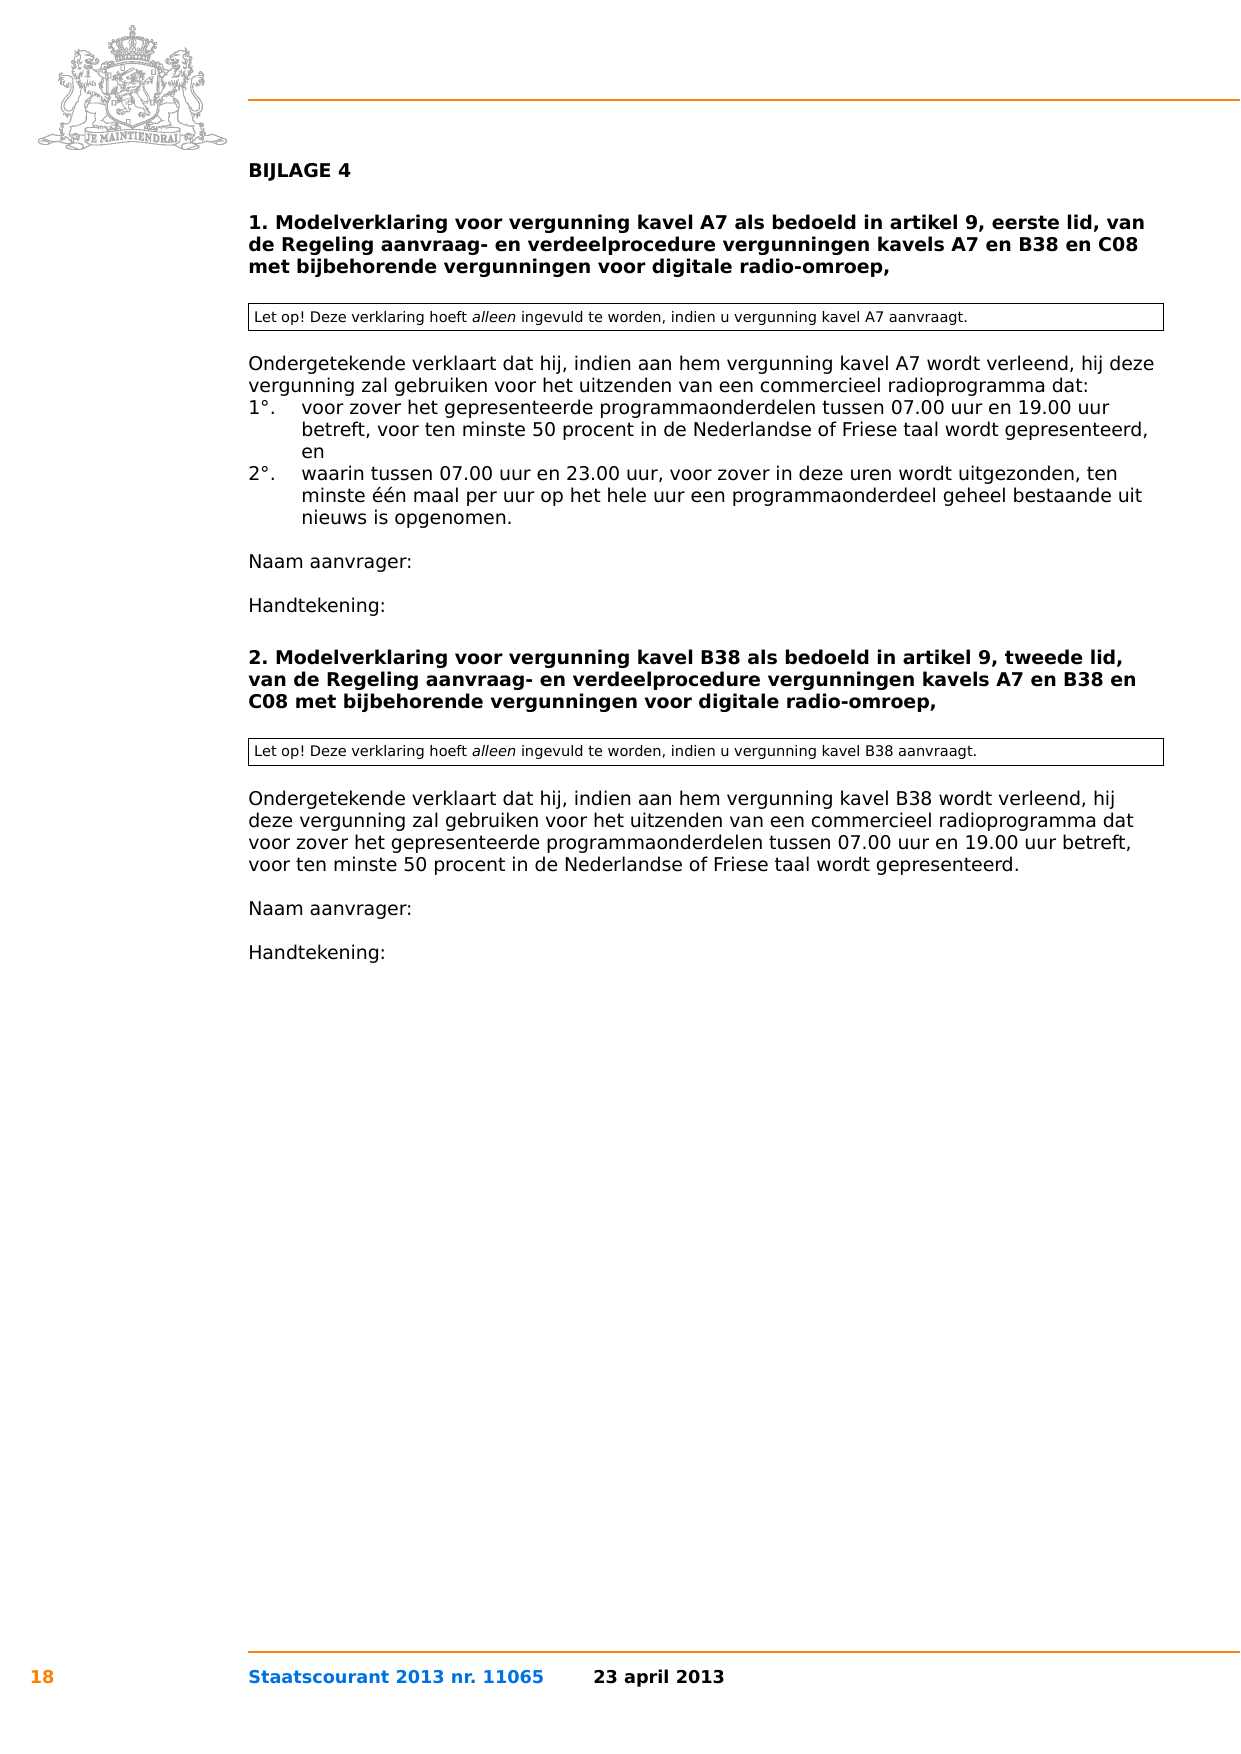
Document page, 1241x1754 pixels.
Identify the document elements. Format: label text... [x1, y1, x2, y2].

text Ondergetekende verklaart dat hij, indien aan hem vergunning kavel A7 wordt verleend, hij deze vergunning zal gebruiken voor het uitzenden van een commercieel radioprogramma dat: [248, 353, 1163, 397]
subtitle 1. Modelverklaring voor vergunning kavel A7 als bedoeld in artikel 9, eerste lid, van de Regeling aanvraag- en verdeelprocedure vergunningen kavels A7 en B38 en C08 met bijbehorende vergunningen voor digitale radio-omroep, [248, 212, 1163, 278]
text 2°. waarin tussen 07.00 uur en 23.00 uur, voor zover in deze uren wordt uitgezonden, ten minste één maal per uur op het hele uur een programmaonderdeel geheel bestaande uit nieuws is opgenomen. [248, 463, 1163, 529]
text Ondergetekende verklaart dat hij, indien aan hem vergunning kavel B38 wordt verleend, hij deze vergunning zal gebruiken voor het uitzenden van een commercieel radioprogramma dat voor zover het gepresenteerde programmaonderdelen tussen 07.00 uur en 19.00 uur betreft, voor ten minste 50 procent in de Nederlandse of Friese taal wordt gepresenteerd. [248, 788, 1163, 876]
text Handtekening: [248, 595, 1163, 617]
table_header Let op! Deze verklaring hoeft alleen ingevuld te worden, indien u vergunning kavel B38 aanvraagt. [249, 739, 1163, 765]
table_header Let op! Deze verklaring hoeft alleen ingevuld te worden, indien u vergunning kavel A7 aanvraagt. [249, 304, 1163, 330]
text Naam aanvrager: [248, 898, 1163, 920]
subtitle BIJLAGE 4 [248, 160, 1163, 182]
text Handtekening: [248, 942, 1163, 963]
text Naam aanvrager: [248, 551, 1163, 573]
picture [38, 25, 227, 150]
subtitle 2. Modelverklaring voor vergunning kavel B38 als bedoeld in artikel 9, tweede lid, van de Regeling aanvraag- en verdeelprocedure vergunningen kavels A7 en B38 en C08 met bijbehorende vergunningen voor digitale radio-omroep, [248, 647, 1163, 713]
text 1°. voor zover het gepresenteerde programmaonderdelen tussen 07.00 uur en 19.00 uur betreft, voor ten minste 50 procent in de Nederlandse of Friese taal wordt gepresenteerd, en [248, 397, 1163, 463]
